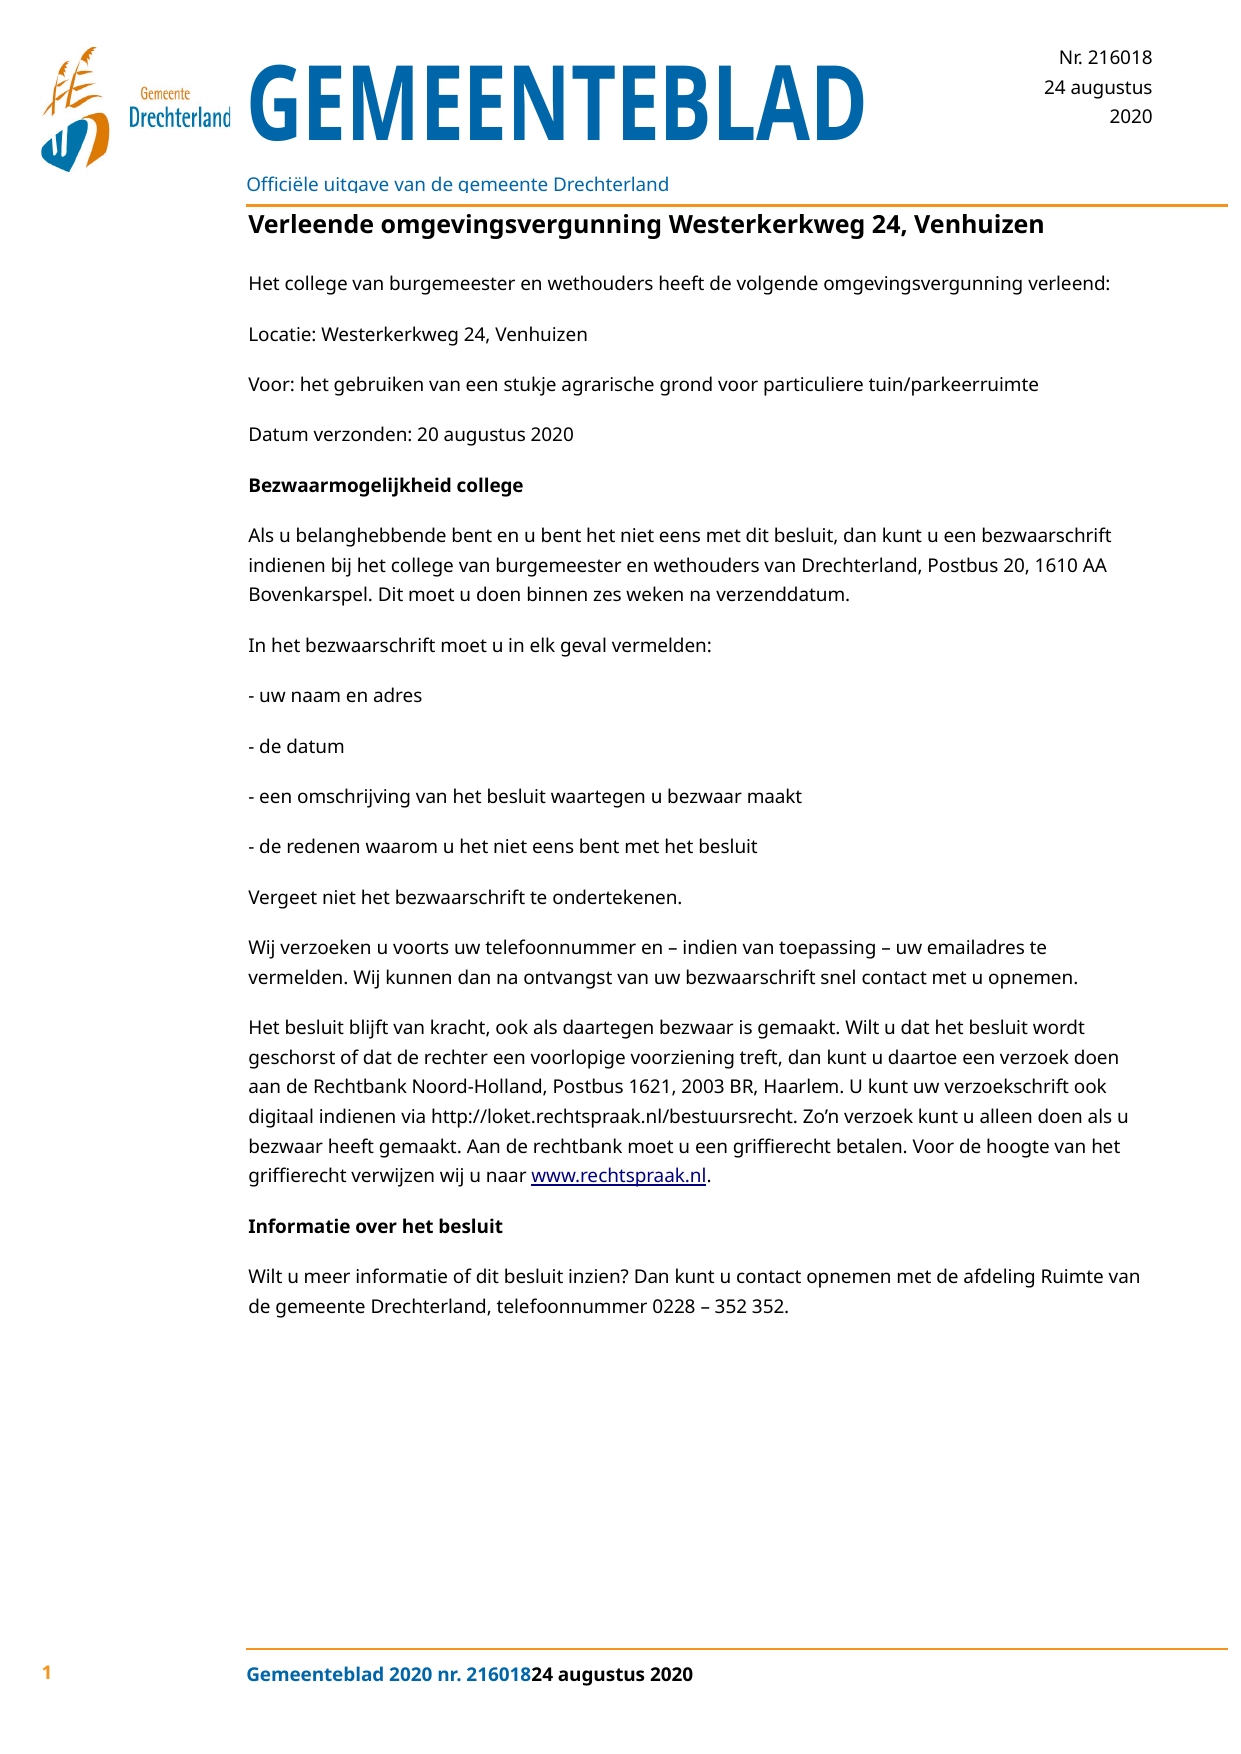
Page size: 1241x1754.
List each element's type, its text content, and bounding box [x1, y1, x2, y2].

text Het besluit blijft van kracht, ook als daartegen bezwaar is gemaakt. Wilt u dat het besluit wordt geschorst of dat de rechter een voorlopige voorziening treft, dan kunt u daartoe een verzoek doen aan de Rechtbank Noord-Holland, Postbus 1621, 2003 BR, Haarlem. U kunt uw verzoekschrift ook digitaal indienen via http://loket.rechtspraak.nl/bestuursrecht. Zo’n verzoek kunt u alleen doen als u bezwaar heeft gemaakt. Aan de rechtbank moet u een griffierecht betalen. Voor de hoogte van het griffierecht verwijzen wij u naar www.rechtspraak.nl. [248, 1014, 1152, 1188]
text - een omschrijving van het besluit waartegen u bezwaar maakt [248, 783, 1152, 809]
text Voor: het gebruiken van een stukje agrarische grond voor particuliere tuin/parkeerruimte [248, 371, 1152, 397]
text Datum verzonden: 20 augustus 2020 [248, 422, 1152, 447]
text Wilt u meer informatie of dit besluit inzien? Dan kunt u contact opnemen met de afdeling Ruimte van de gemeente Drechterland, telefoonnummer 0228 – 352 352. [248, 1263, 1152, 1318]
text - de datum [248, 733, 1152, 758]
picture [41, 158, 64, 172]
text Informatie over het besluit [248, 1213, 1152, 1238]
picture [226, 115, 231, 124]
text Wij verzoeken u voorts uw telefoonnummer en – indien van toepassing – uw emailadres te vermelden. Wij kunnen dan na ontvangst van uw bezwaarschrift snel contact met u opnemen. [248, 934, 1152, 990]
text Locatie: Westerkerkweg 24, Venhuizen [248, 321, 1152, 346]
text Als u belanghebbende bent en u bent het niet eens met dit besluit, dan kunt u een bezwaarschrift indienen bij het college van burgemeester en wethouders van Drechterland, Postbus 20, 1610 AA Bovenkarspel. Dit moet u doen binnen zes weken na verzenddatum. [248, 522, 1152, 607]
text - uw naam en adres [248, 682, 1152, 708]
picture [41, 47, 231, 172]
text - de redenen waarom u het niet eens bent met het besluit [248, 834, 1152, 859]
text Verleende omgevingsvergunning Westerkerkweg 24, Venhuizen [248, 207, 1152, 241]
text Vergeet niet het bezwaarschrift te ondertekenen. [248, 884, 1152, 910]
text In het bezwaarschrift moet u in elk geval vermelden: [248, 632, 1152, 658]
text Het college van burgemeester en wethouders heeft de volgende omgevingsvergunning verleend: [248, 270, 1152, 296]
text Bezwaarmogelijkheid college [248, 472, 1152, 498]
